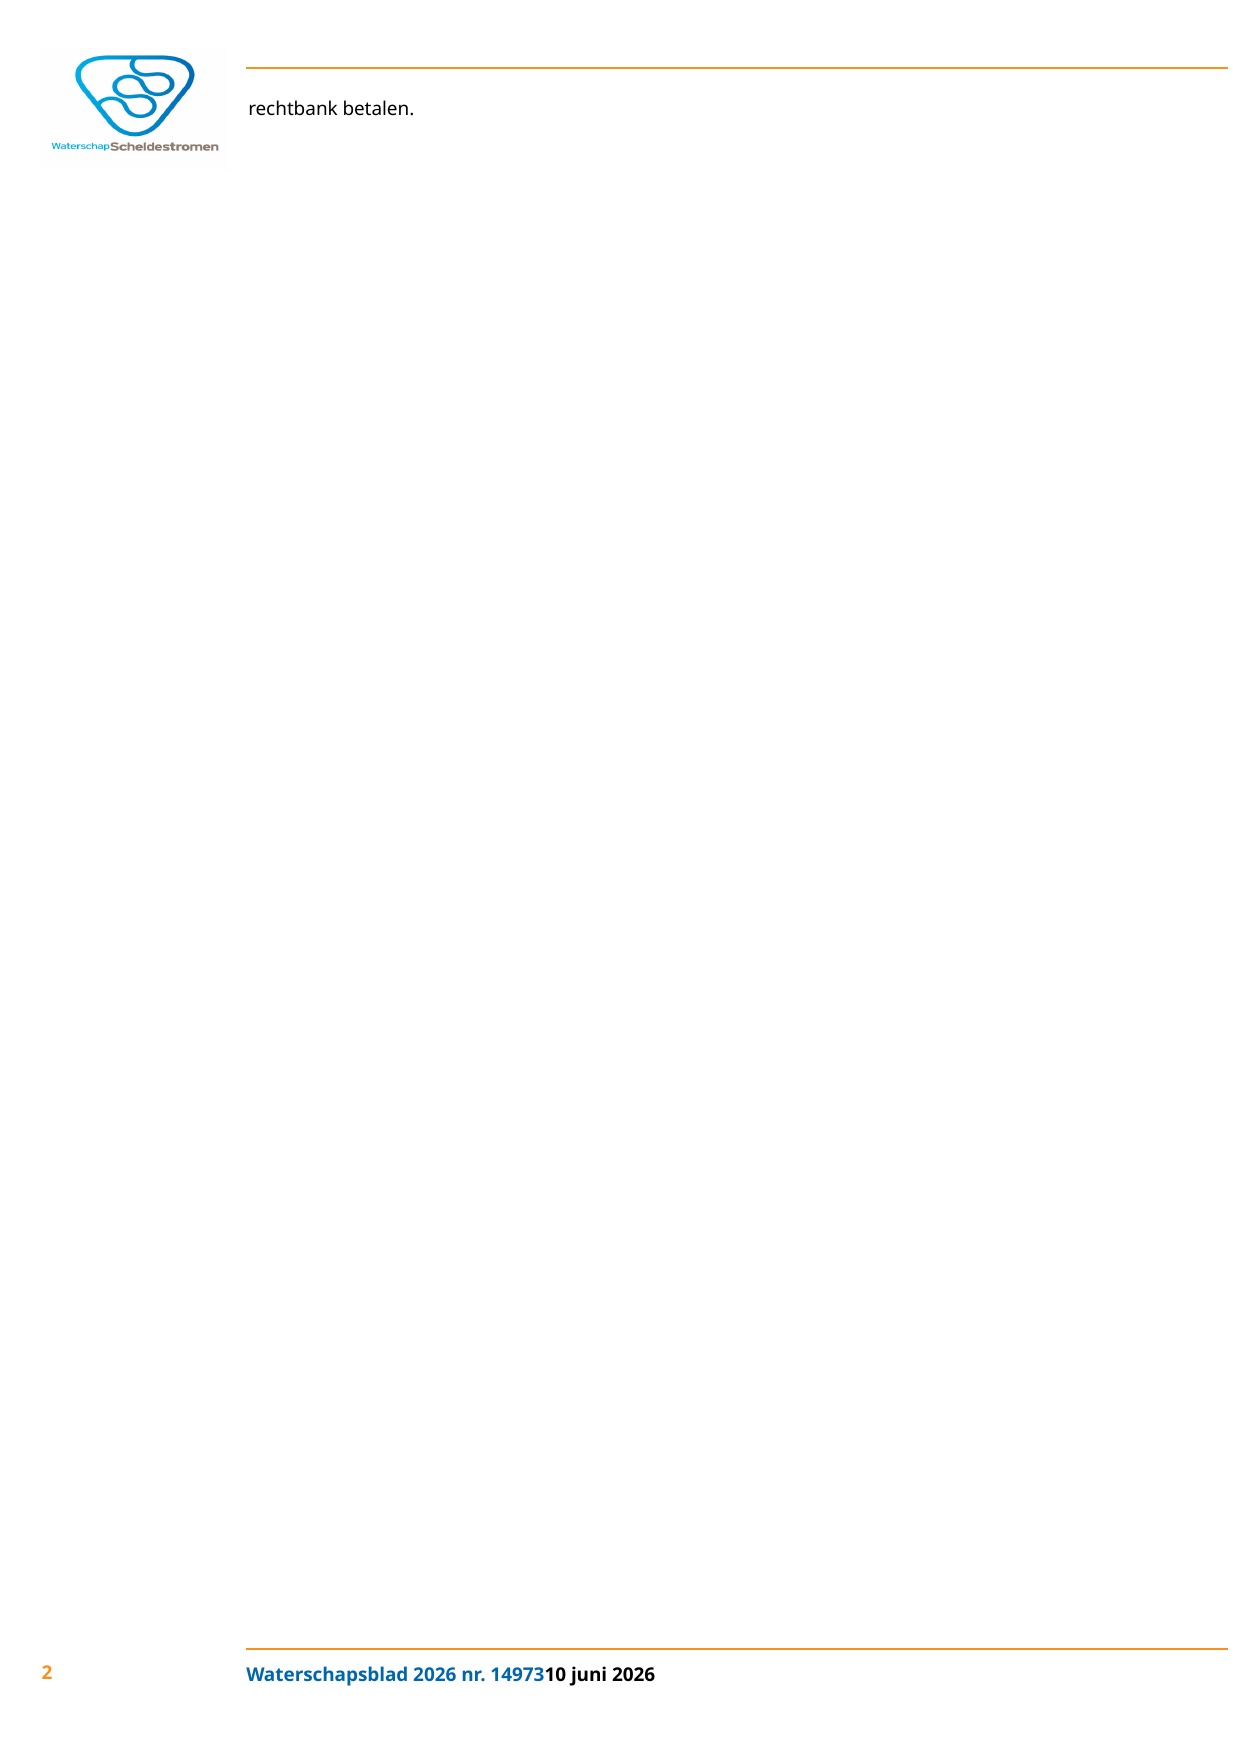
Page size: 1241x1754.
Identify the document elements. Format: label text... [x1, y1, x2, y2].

text rechtbank betalen. [248, 95, 1152, 121]
picture [41, 47, 231, 172]
